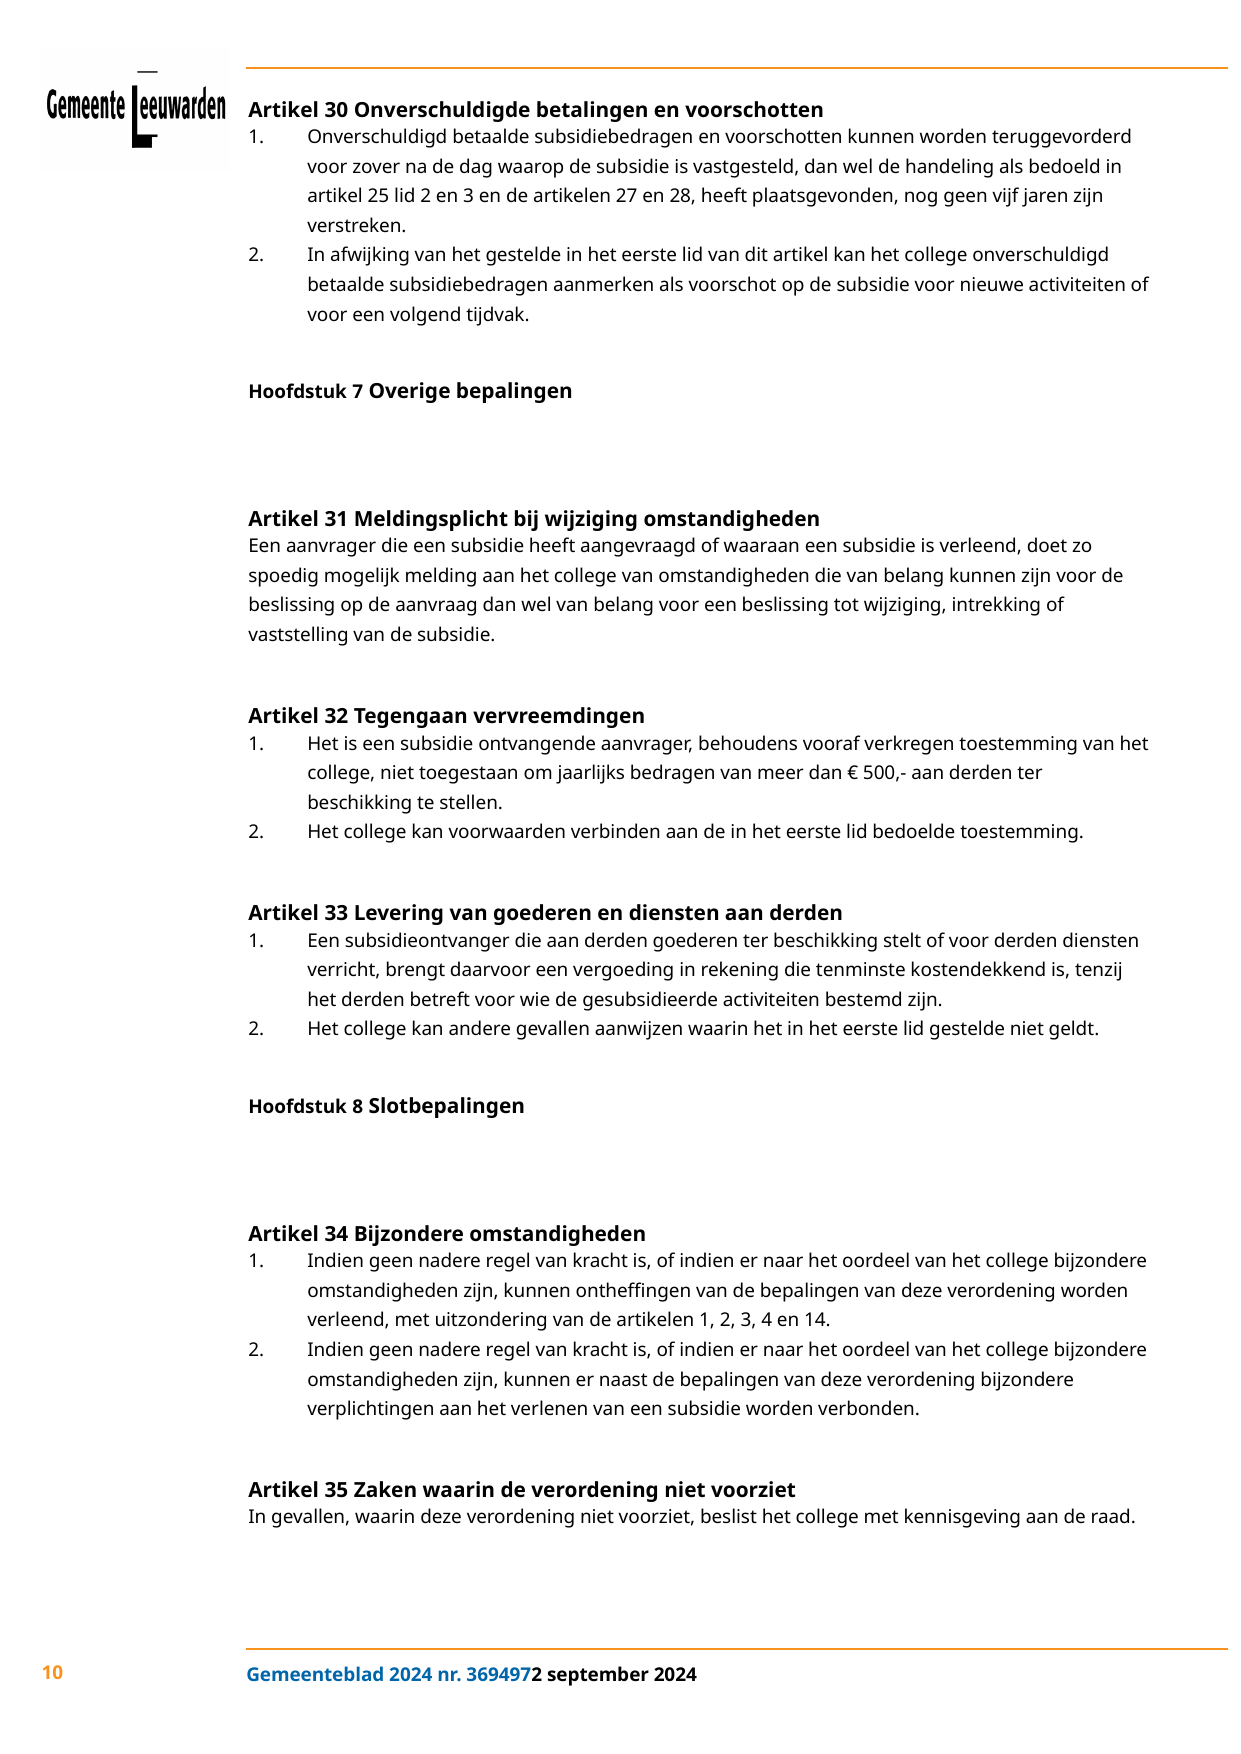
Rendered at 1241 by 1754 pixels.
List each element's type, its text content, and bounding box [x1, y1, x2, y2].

list Het college kan voorwaarden verbinden aan de in het eerste lid bedoelde toestemming. [248, 818, 1152, 844]
list In afwijking van het gestelde in het eerste lid van dit artikel kan het college onverschuldigd betaalde subsidiebedragen aanmerken als voorschot op de subsidie voor nieuwe activiteiten of voor een volgend tijdvak. [248, 242, 1152, 326]
list Het college kan andere gevallen aanwijzen waarin het in het eerste lid gestelde niet geldt. [248, 1016, 1152, 1041]
text Een aanvrager die een subsidie heeft aangevraagd of waaraan een subsidie is verleend, doet zo spoedig mogelijk melding aan het college van omstandigheden die van belang kunnen zijn voor de beslissing op de aanvraag dan wel van belang voor een beslissing tot wijziging, intrekking of vaststelling van de subsidie. [248, 532, 1152, 647]
text Hoofdstuk 7 Overige bepalingen [248, 376, 1152, 404]
list Onverschuldigd betaalde subsidiebedragen en voorschotten kunnen worden teruggevorderd voor zover na de dag waarop de subsidie is vastgesteld, dan wel de handeling als bedoeld in artikel 25 lid 2 en 3 en de artikelen 27 en 28, heeft plaatsgevonden, nog geen vijf jaren zijn verstreken. [248, 123, 1152, 238]
text Artikel 30 Onverschuldigde betalingen en voorschotten [248, 95, 1152, 123]
picture [41, 47, 231, 172]
text Artikel 34 Bijzondere omstandigheden [248, 1219, 1152, 1247]
text Artikel 32 Tegengaan vervreemdingen [248, 701, 1152, 730]
text Artikel 31 Meldingsplicht bij wijziging omstandigheden [248, 504, 1152, 532]
list Een subsidieontvanger die aan derden goederen ter beschikking stelt of voor derden diensten verricht, brengt daarvoor een vergoeding in rekening die tenminste kostendekkend is, tenzij het derden betreft voor wie de gesubsidieerde activiteiten bestemd zijn. [248, 927, 1152, 1012]
text In gevallen, waarin deze verordening niet voorziet, beslist het college met kennisgeving aan de raad. [248, 1504, 1152, 1529]
text Hoofdstuk 8 Slotbepalingen [248, 1091, 1152, 1119]
list Het is een subsidie ontvangende aanvrager, behoudens vooraf verkregen toestemming van het college, niet toegestaan om jaarlijks bedragen van meer dan € 500,- aan derden ter beschikking te stellen. [248, 730, 1152, 814]
list Indien geen nadere regel van kracht is, of indien er naar het oordeel van het college bijzondere omstandigheden zijn, kunnen er naast de bepalingen van deze verordening bijzondere verplichtingen aan het verlenen van een subsidie worden verbonden. [248, 1336, 1152, 1421]
text Artikel 35 Zaken waarin de verordening niet voorziet [248, 1475, 1152, 1504]
list Indien geen nadere regel van kracht is, of indien er naar het oordeel van het college bijzondere omstandigheden zijn, kunnen ontheffingen van de bepalingen van deze verordening worden verleend, met uitzondering van de artikelen 1, 2, 3, 4 en 14. [248, 1247, 1152, 1332]
text Artikel 33 Levering van goederen en diensten aan derden [248, 898, 1152, 927]
